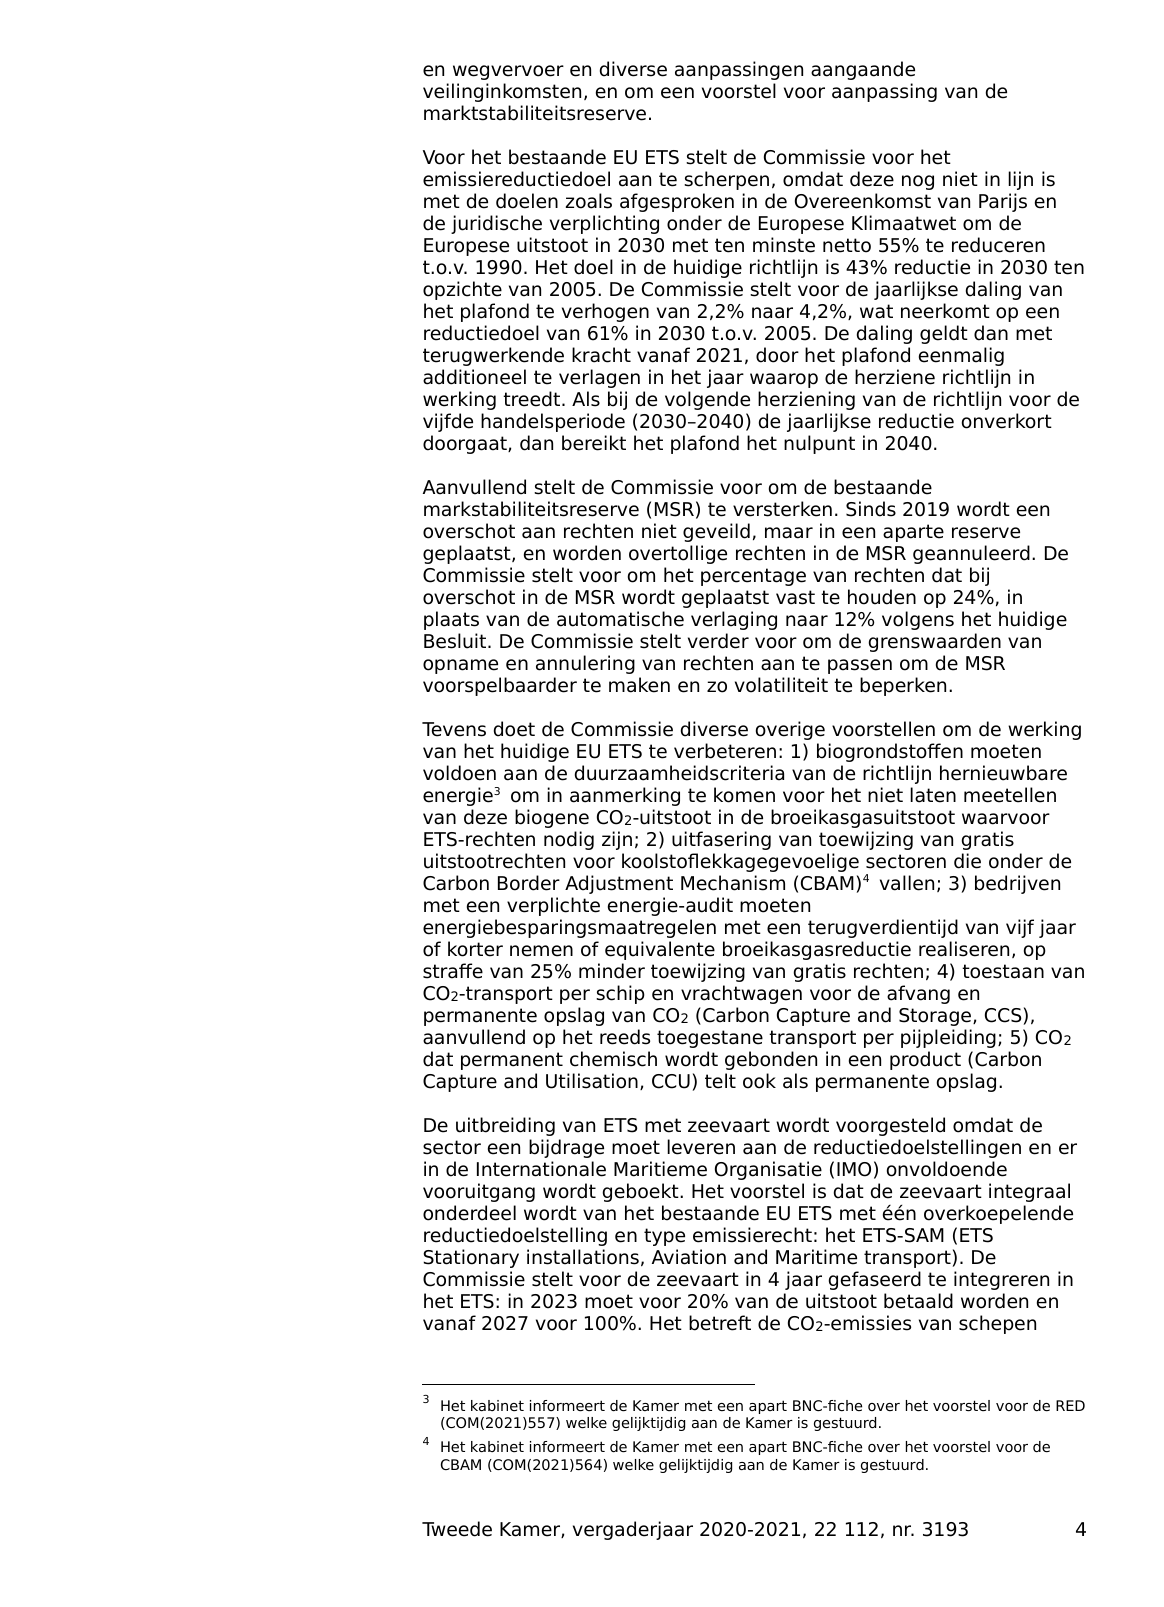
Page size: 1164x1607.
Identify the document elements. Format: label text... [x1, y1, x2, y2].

text Aanvullend stelt de Commissie voor om de bestaande markstabiliteitsreserve (MSR) te versterken. Sinds 2019 wordt een overschot aan rechten niet geveild, maar in een aparte reserve geplaatst, en worden overtollige rechten in de MSR geannuleerd. De Commissie stelt voor om het percentage van rechten dat bij overschot in de MSR wordt geplaatst vast te houden op 24%, in plaats van de automatische verlaging naar 12% volgens het huidige Besluit. De Commissie stelt verder voor om de grenswaarden van opname en annulering van rechten aan te passen om de MSR voorspelbaarder te maken en zo volatiliteit te beperken. [422, 477, 1087, 697]
text Voor het bestaande EU ETS stelt de Commissie voor het emissiereductiedoel aan te scherpen, omdat deze nog niet in lijn is met de doelen zoals afgesproken in de Overeenkomst van Parijs en de juridische verplichting onder de Europese Klimaatwet om de Europese uitstoot in 2030 met ten minste netto 55% te reduceren t.o.v. 1990. Het doel in de huidige richtlijn is 43% reductie in 2030 ten opzichte van 2005. De Commissie stelt voor de jaarlijkse daling van het plafond te verhogen van 2,2% naar 4,2%, wat neerkomt op een reductiedoel van 61% in 2030 t.o.v. 2005. De daling geldt dan met terugwerkende kracht vanaf 2021, door het plafond eenmalig additioneel te verlagen in het jaar waarop de herziene richtlijn in werking treedt. Als bij de volgende herziening van de richtlijn voor de vijfde handelsperiode (2030–2040) de jaarlijkse reductie onverkort doorgaat, dan bereikt het plafond het nulpunt in 2040. [422, 147, 1087, 455]
text De uitbreiding van ETS met zeevaart wordt voorgesteld omdat de sector een bijdrage moet leveren aan de reductiedoelstellingen en er in de Internationale Maritieme Organisatie (IMO) onvoldoende vooruitgang wordt geboekt. Het voorstel is dat de zeevaart integraal onderdeel wordt van het bestaande EU ETS met één overkoepelende reductiedoelstelling en type emissierecht: het ETS-SAM (ETS Stationary installations, Aviation and Maritime transport). De Commissie stelt voor de zeevaart in 4 jaar gefaseerd te integreren in het ETS: in 2023 moet voor 20% van de uitstoot betaald worden en vanaf 2027 voor 100%. Het betreft de CO2-emissies van schepen [422, 1115, 1087, 1335]
text Het kabinet informeert de Kamer met een apart BNC-fiche over het voorstel voor de CBAM (COM(2021)564) welke gelijktijdig aan de Kamer is gestuurd. [422, 1435, 1087, 1474]
text Tevens doet de Commissie diverse overige voorstellen om de werking van het huidige EU ETS te verbeteren: 1) biogrondstoffen moeten voldoen aan de duurzaamheidscriteria van de richtlijn hernieuwbare energie om in aanmerking te komen voor het niet laten meetellen van deze biogene CO2-uitstoot in de broeikasgasuitstoot waarvoor ETS-rechten nodig zijn; 2) uitfasering van toewijzing van gratis uitstootrechten voor koolstoflekkagegevoelige sectoren die onder de Carbon Border Adjustment Mechanism (CBAM) vallen; 3) bedrijven met een verplichte energie-audit moeten energiebesparingsmaatregelen met een terugverdientijd van vijf jaar of korter nemen of equivalente broeikasgasreductie realiseren, op straffe van 25% minder toewijzing van gratis rechten; 4) toestaan van CO2-transport per schip en vrachtwagen voor de afvang en permanente opslag van CO2 (Carbon Capture and Storage, CCS), aanvullend op het reeds toegestane transport per pijpleiding; 5) CO2 dat permanent chemisch wordt gebonden in een product (Carbon Capture and Utilisation, CCU) telt ook als permanente opslag. [422, 719, 1087, 1093]
text Het kabinet informeert de Kamer met een apart BNC-fiche over het voorstel voor de RED (COM(2021)557) welke gelijktijdig aan de Kamer is gestuurd. [422, 1393, 1087, 1432]
text en wegvervoer en diverse aanpassingen aangaande veilinginkomsten, en om een voorstel voor aanpassing van de marktstabiliteitsreserve. [422, 59, 1087, 125]
